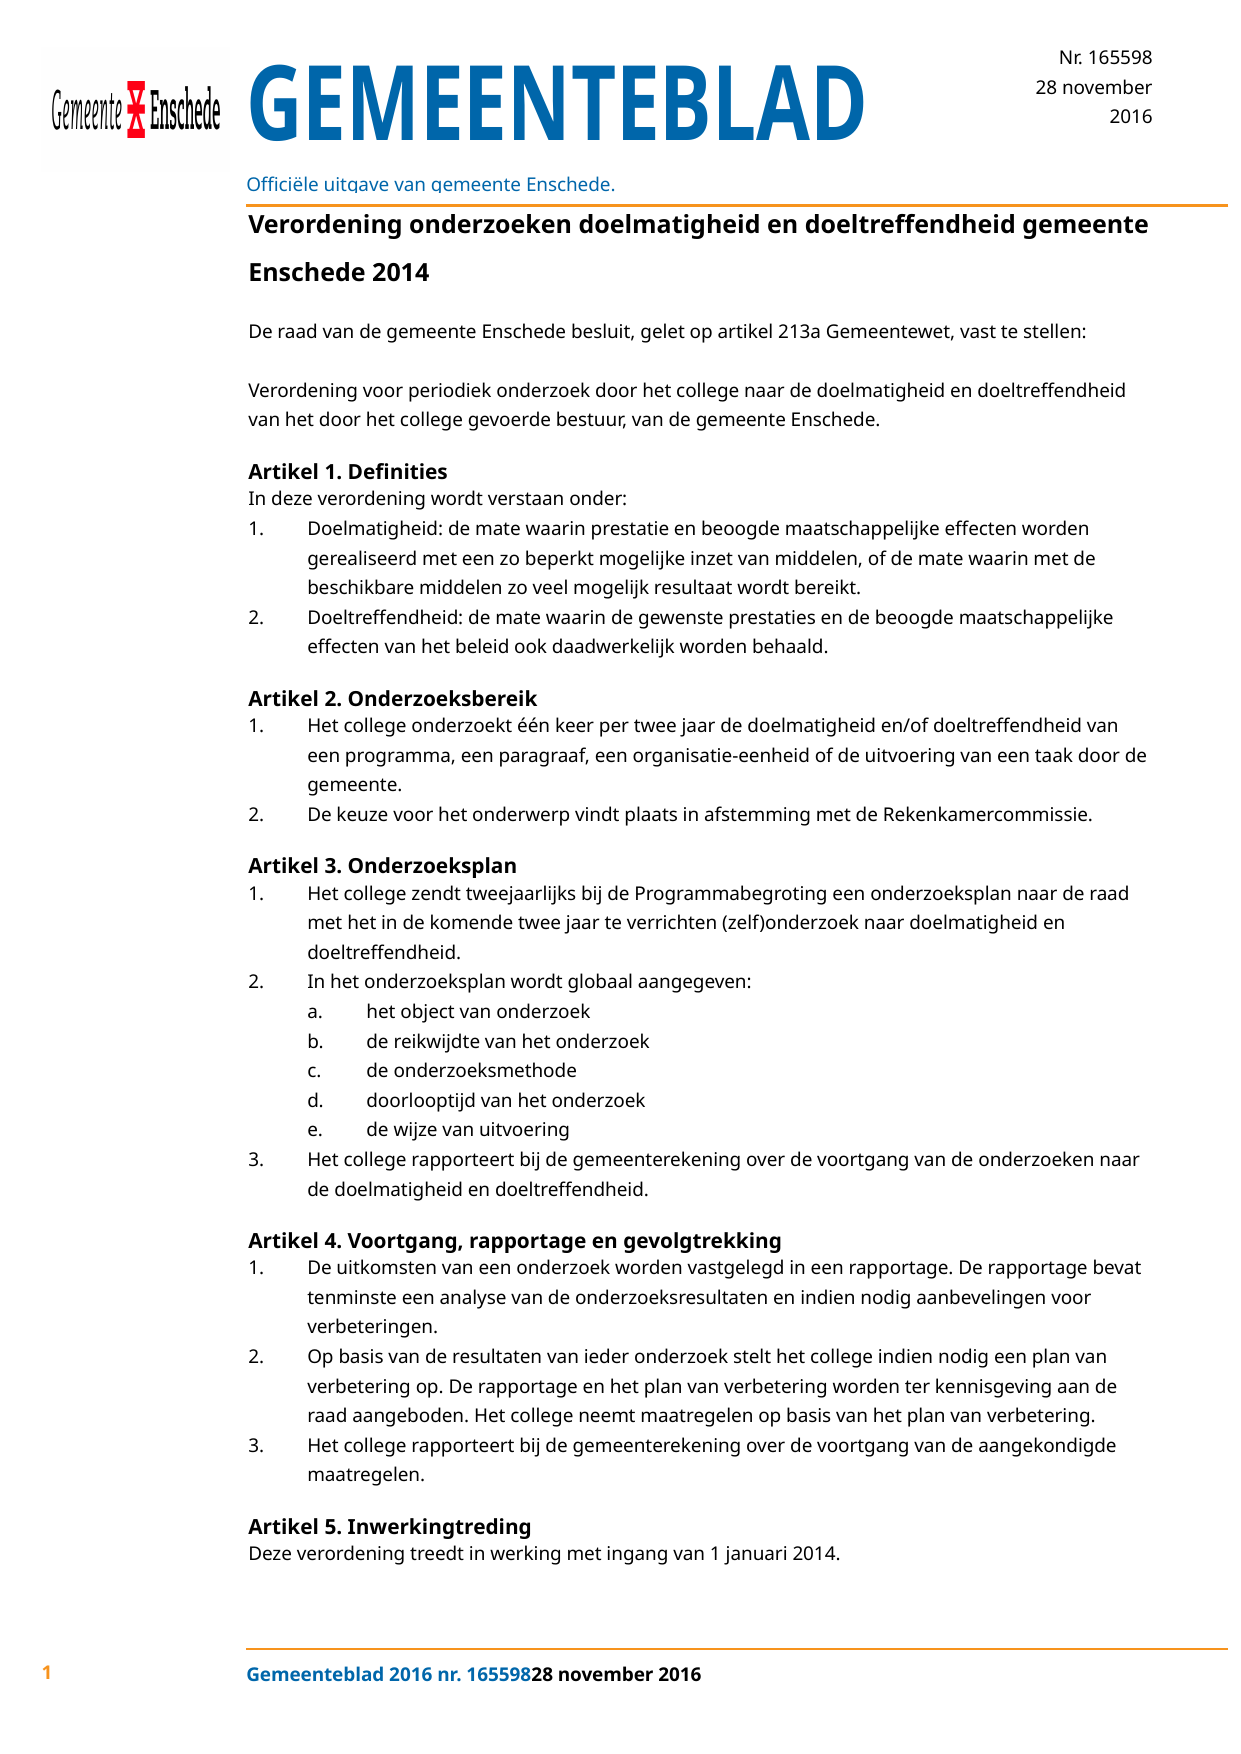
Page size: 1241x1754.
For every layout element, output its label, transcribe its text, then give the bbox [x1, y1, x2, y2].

text Deze verordening treedt in werking met ingang van 1 januari 2014. [248, 1541, 1152, 1566]
text Artikel 3. Onderzoeksplan [248, 851, 1152, 880]
list Het college rapporteert bij de gemeenterekening over de voortgang van de aangekondigde maatregelen. [248, 1432, 1152, 1487]
list Op basis van de resultaten van ieder onderzoek stelt het college indien nodig een plan van verbetering op. De rapportage en het plan van verbetering worden ter kennisgeving aan de raad aangeboden. Het college neemt maatregelen op basis van het plan van verbetering. [248, 1343, 1152, 1428]
text Artikel 2. Onderzoeksbereik [248, 684, 1152, 712]
text Verordening voor periodiek onderzoek door het college naar de doelmatigheid en doeltreffendheid van het door het college gevoerde bestuur, van de gemeente Enschede. [248, 377, 1152, 432]
text Artikel 5. Inwerkingtreding [248, 1512, 1152, 1541]
text De raad van de gemeente Enschede besluit, gelet op artikel 213a Gemeentewet, vast te stellen: [248, 318, 1152, 344]
list Doelmatigheid: de mate waarin prestatie en beoogde maatschappelijke effecten worden gerealiseerd met een zo beperkt mogelijke inzet van middelen, of de mate waarin met de beschikbare middelen zo veel mogelijk resultaat wordt bereikt. [248, 515, 1152, 600]
list de wijze van uitvoering [307, 1117, 1152, 1142]
list Het college zendt tweejaarlijks bij de Programmabegroting een onderzoeksplan naar de raad met het in de komende twee jaar te verrichten (zelf)onderzoek naar doelmatigheid en doeltreffendheid. [248, 880, 1152, 965]
list De uitkomsten van een onderzoek worden vastgelegd in een rapportage. De rapportage bevat tenminste een analyse van de onderzoeksresultaten en indien nodig aanbevelingen voor verbeteringen. [248, 1254, 1152, 1339]
list doorlooptijd van het onderzoek [307, 1087, 1152, 1113]
list Het college rapporteert bij de gemeenterekening over de voortgang van de onderzoeken naar de doelmatigheid en doeltreffendheid. [248, 1146, 1152, 1201]
picture [41, 47, 231, 172]
list In het onderzoeksplan wordt globaal aangegeven: [248, 969, 1152, 994]
list de reikwijdte van het onderzoek [307, 1028, 1152, 1053]
text Verordening onderzoeken doelmatigheid en doeltreffendheid gemeente Enschede 2014 [248, 207, 1152, 288]
list de onderzoeksmethode [307, 1057, 1152, 1083]
list De keuze voor het onderwerp vindt plaats in afstemming met de Rekenkamercommissie. [248, 801, 1152, 827]
text In deze verordening wordt verstaan onder: [248, 486, 1152, 511]
text Artikel 1. Definities [248, 457, 1152, 486]
text Artikel 4. Voortgang, rapportage en gevolgtrekking [248, 1226, 1152, 1254]
list Doeltreffendheid: de mate waarin de gewenste prestaties en de beoogde maatschappelijke effecten van het beleid ook daadwerkelijk worden behaald. [248, 604, 1152, 659]
list het object van onderzoek [307, 998, 1152, 1024]
list Het college onderzoekt één keer per twee jaar de doelmatigheid en/of doeltreffendheid van een programma, een paragraaf, een organisatie-eenheid of de uitvoering van een taak door de gemeente. [248, 712, 1152, 797]
